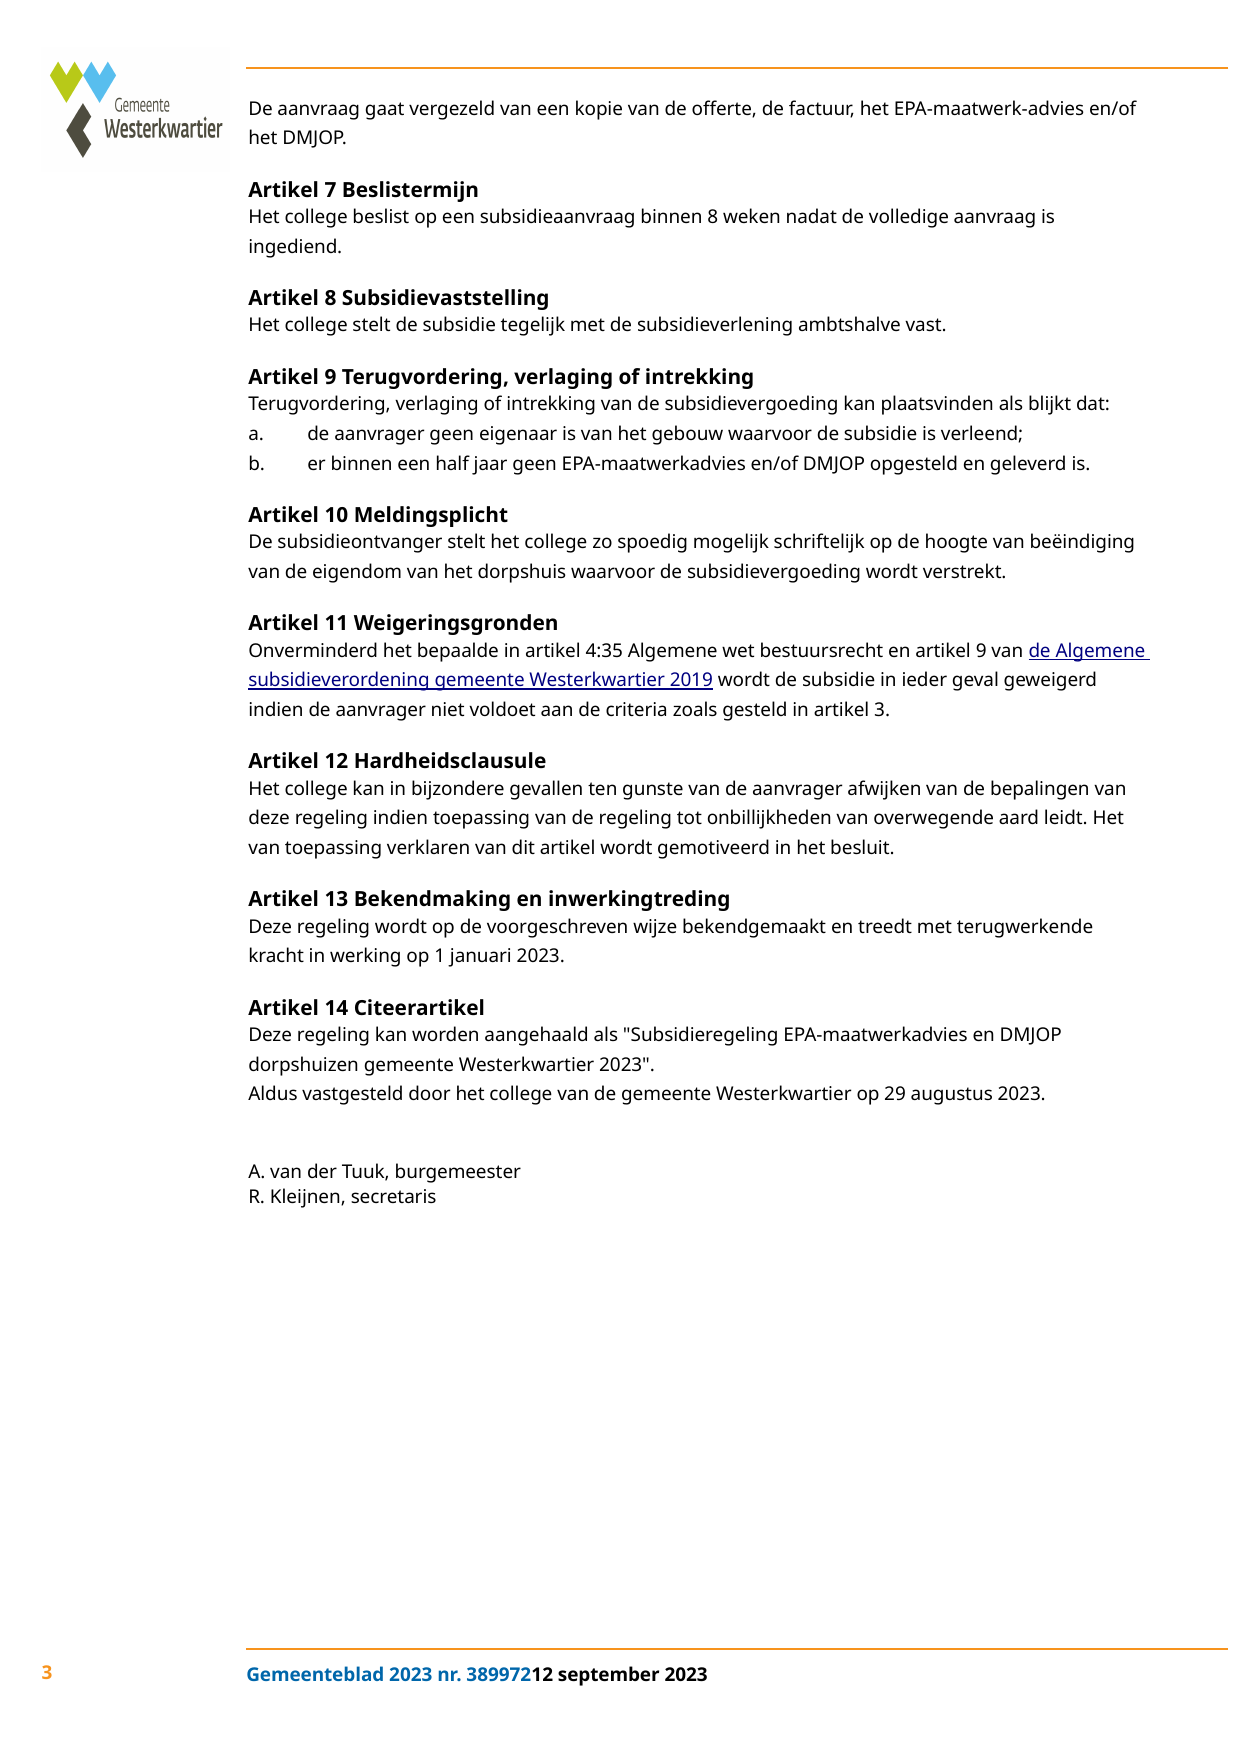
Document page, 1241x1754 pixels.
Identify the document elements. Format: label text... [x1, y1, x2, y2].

text Het college stelt de subsidie tegelijk met de subsidieverlening ambtshalve vast. [248, 312, 1152, 337]
text De aanvraag gaat vergezeld van een kopie van de offerte, de factuur, het EPA-maatwerk-advies en/of het DMJOP. [248, 95, 1152, 150]
text Onverminderd het bepaalde in artikel 4:35 Algemene wet bestuursrecht en artikel 9 van de Algemene subsidieverordening gemeente Westerkwartier 2019 wordt de subsidie in ieder geval geweigerd indien de aanvrager niet voldoet aan de criteria zoals gesteld in artikel 3. [248, 637, 1152, 722]
text Terugvordering, verlaging of intrekking van de subsidievergoeding kan plaatsvinden als blijkt dat: [248, 391, 1152, 416]
text Het college beslist op een subsidieaanvraag binnen 8 weken nadat de volledige aanvraag is ingediend. [248, 203, 1152, 258]
list de aanvrager geen eigenaar is van het gebouw waarvoor de subsidie is verleend; [248, 420, 1152, 446]
text Artikel 7 Beslistermijn [248, 175, 1152, 203]
text Deze regeling wordt op de voorgeschreven wijze bekendgemaakt en treedt met terugwerkende kracht in werking op 1 januari 2023. [248, 913, 1152, 968]
text Artikel 13 Bekendmaking en inwerkingtreding [248, 884, 1152, 913]
text Artikel 9 Terugvordering, verlaging of intrekking [248, 362, 1152, 391]
text Aldus vastgesteld door het college van de gemeente Westerkwartier op 29 augustus 2023. [248, 1081, 1152, 1106]
text Artikel 8 Subsidievaststelling [248, 283, 1152, 312]
list er binnen een half jaar geen EPA-maatwerkadvies en/of DMJOP opgesteld en geleverd is. [248, 450, 1152, 475]
picture [41, 47, 231, 172]
text Het college kan in bijzondere gevallen ten gunste van de aanvrager afwijken van de bepalingen van deze regeling indien toepassing van de regeling tot onbillijkheden van overwegende aard leidt. Het van toepassing verklaren van dit artikel wordt gemotiveerd in het besluit. [248, 775, 1152, 860]
text Artikel 11 Weigeringsgronden [248, 608, 1152, 637]
text A. van der Tuuk, burgemeester [248, 1158, 1152, 1183]
text Artikel 14 Citeerartikel [248, 993, 1152, 1021]
text Artikel 10 Meldingsplicht [248, 500, 1152, 528]
text De subsidieontvanger stelt het college zo spoedig mogelijk schriftelijk op de hoogte van beëindiging van de eigendom van het dorpshuis waarvoor de subsidievergoeding wordt verstrekt. [248, 528, 1152, 584]
text Artikel 12 Hardheidsclausule [248, 747, 1152, 775]
text Deze regeling kan worden aangehaald als "Subsidieregeling EPA-maatwerkadvies en DMJOP dorpshuizen gemeente Westerkwartier 2023". [248, 1021, 1152, 1077]
text R. Kleijnen, secretaris [248, 1183, 1152, 1209]
